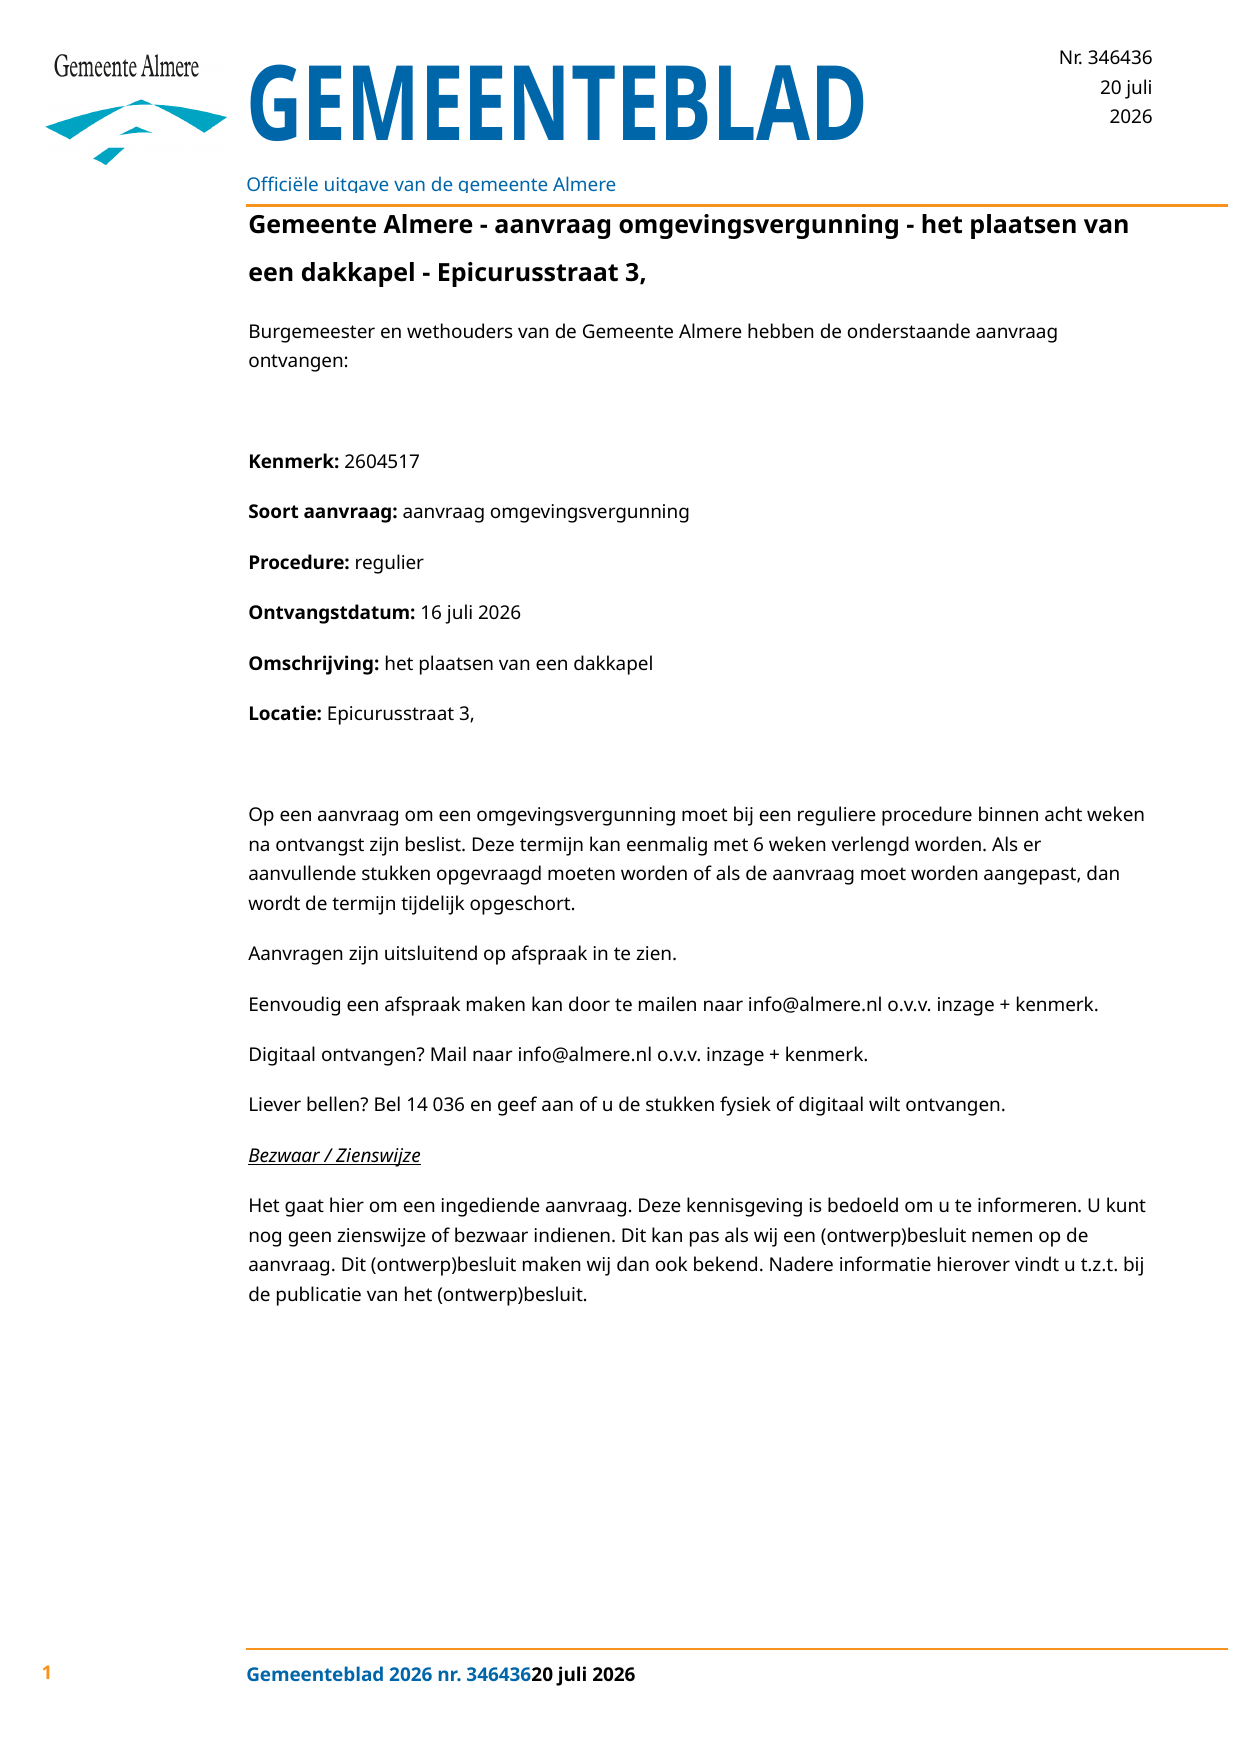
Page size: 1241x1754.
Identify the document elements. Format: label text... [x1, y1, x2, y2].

text Kenmerk: 2604517 [248, 448, 1152, 474]
text Omschrijving: het plaatsen van een dakkapel [248, 650, 1152, 676]
text Ontvangstdatum: 16 juli 2026 [248, 599, 1152, 625]
text Gemeente Almere - aanvraag omgevingsvergunning - het plaatsen van een dakkapel - Epicurusstraat 3, [248, 207, 1152, 288]
text Liever bellen? Bel 14 036 en geef aan of u de stukken fysiek of digitaal wilt ontvangen. [248, 1092, 1152, 1117]
picture [41, 47, 231, 172]
text Locatie: Epicurusstraat 3, [248, 700, 1152, 726]
text Op een aanvraag om een omgevingsvergunning moet bij een reguliere procedure binnen acht weken na ontvangst zijn beslist. Deze termijn kan eenmalig met 6 weken verlengd worden. Als er aanvullende stukken opgevraagd moeten worden of als de aanvraag moet worden aangepast, dan wordt de termijn tijdelijk opgeschort. [248, 801, 1152, 916]
text Procedure: regulier [248, 549, 1152, 575]
text Burgemeester en wethouders van de Gemeente Almere hebben de onderstaande aanvraag ontvangen: [248, 318, 1152, 373]
text Het gaat hier om een ingediende aanvraag. Deze kennisgeving is bedoeld om u te informeren. U kunt nog geen zienswijze of bezwaar indienen. Dit kan pas als wij een (ontwerp)besluit nemen op de aanvraag. Dit (ontwerp)besluit maken wij dan ook bekend. Nadere informatie hierover vindt u t.z.t. bij de publicatie van het (ontwerp)besluit. [248, 1192, 1152, 1307]
text Eenvoudig een afspraak maken kan door te mailen naar info@almere.nl o.v.v. inzage + kenmerk. [248, 991, 1152, 1017]
text Bezwaar / Zienswijze [248, 1142, 1152, 1168]
text Digitaal ontvangen? Mail naar info@almere.nl o.v.v. inzage + kenmerk. [248, 1041, 1152, 1067]
text Aanvragen zijn uitsluitend op afspraak in te zien. [248, 940, 1152, 966]
text Soort aanvraag: aanvraag omgevingsvergunning [248, 499, 1152, 524]
